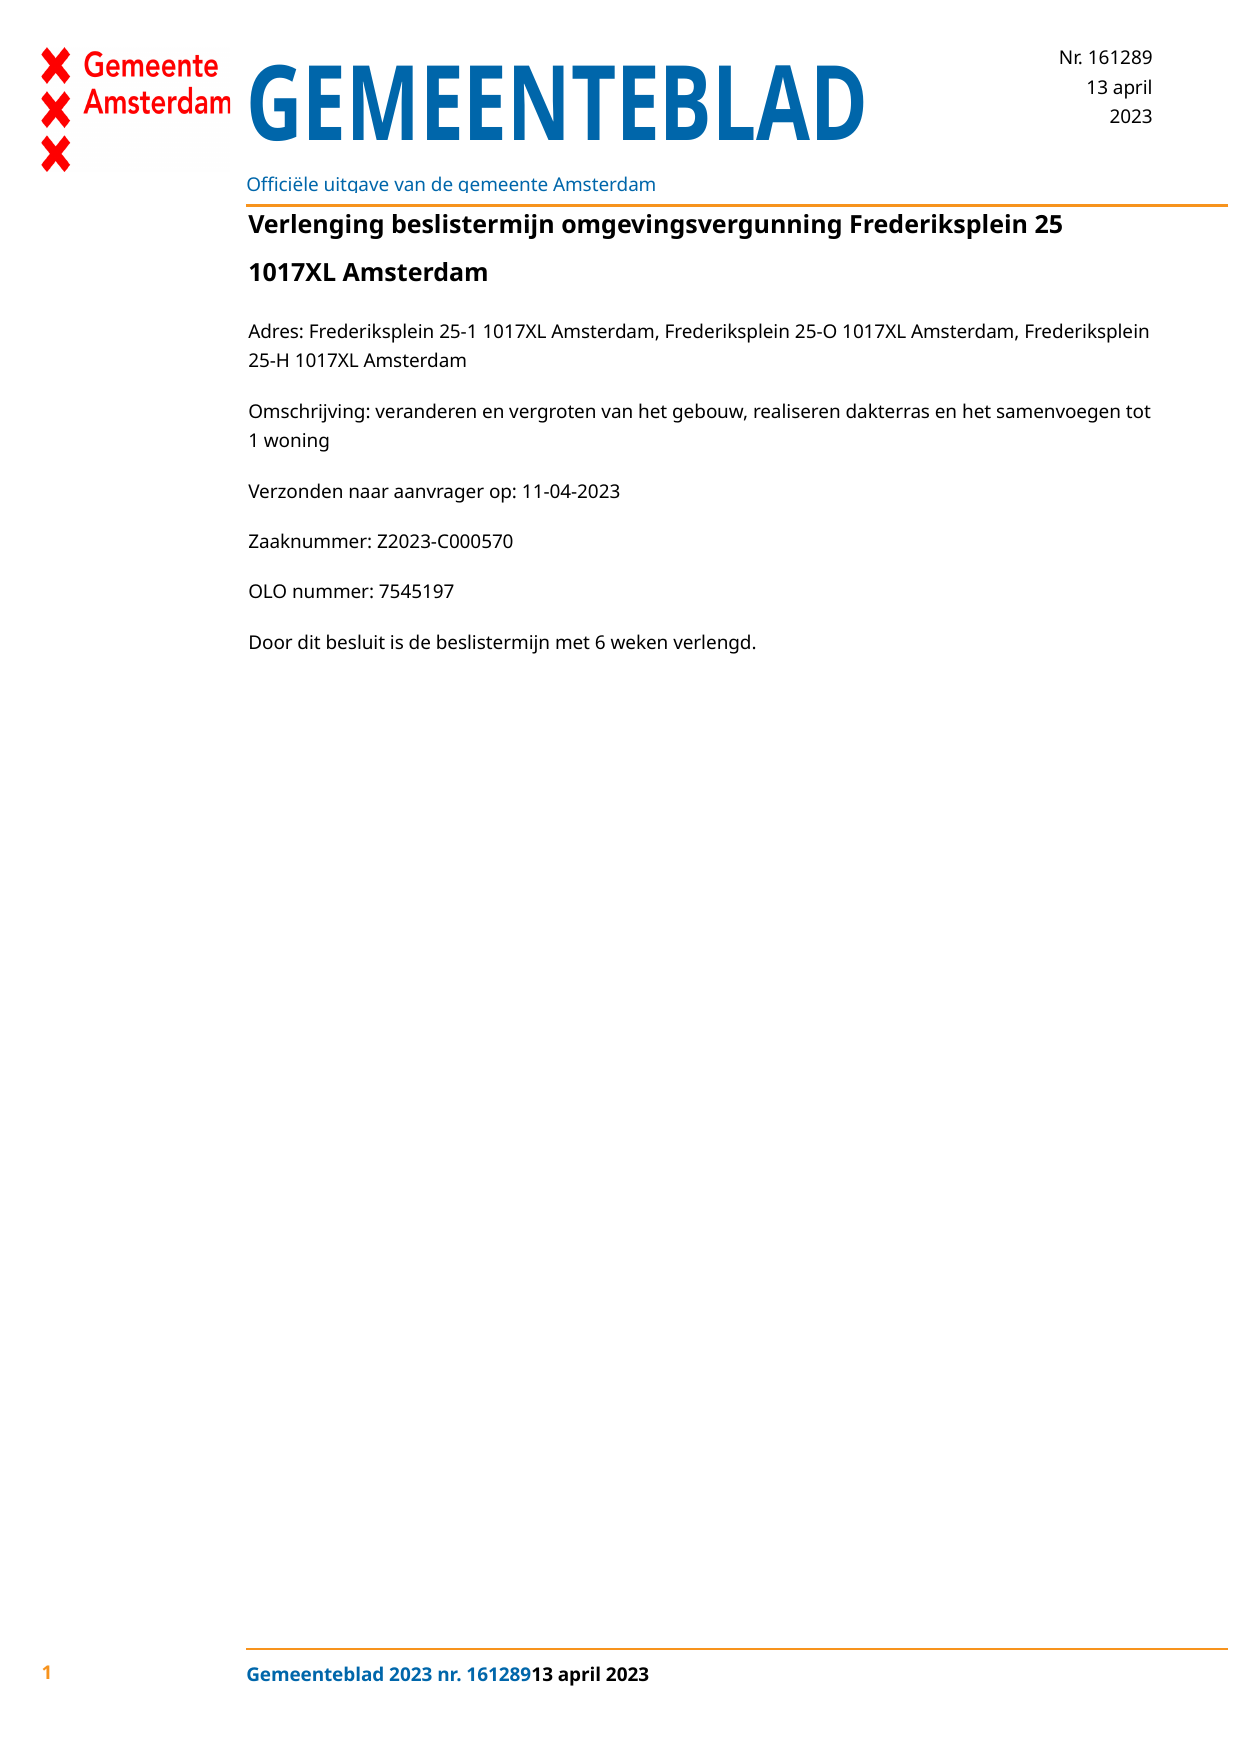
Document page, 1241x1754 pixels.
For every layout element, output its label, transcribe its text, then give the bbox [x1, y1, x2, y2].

picture [41, 47, 231, 172]
text Verzonden naar aanvrager op: 11-04-2023 [248, 478, 1152, 504]
text Adres: Frederiksplein 25-1 1017XL Amsterdam, Frederiksplein 25-O 1017XL Amsterdam, Frederiksplein 25-H 1017XL Amsterdam [248, 318, 1152, 373]
text Omschrijving: veranderen en vergroten van het gebouw, realiseren dakterras en het samenvoegen tot 1 woning [248, 398, 1152, 453]
text Verlenging beslistermijn omgevingsvergunning Frederiksplein 25 1017XL Amsterdam [248, 207, 1152, 288]
text Door dit besluit is de beslistermijn met 6 weken verlengd. [248, 629, 1152, 655]
text OLO nummer: 7545197 [248, 579, 1152, 604]
text Zaaknummer: Z2023-C000570 [248, 528, 1152, 554]
